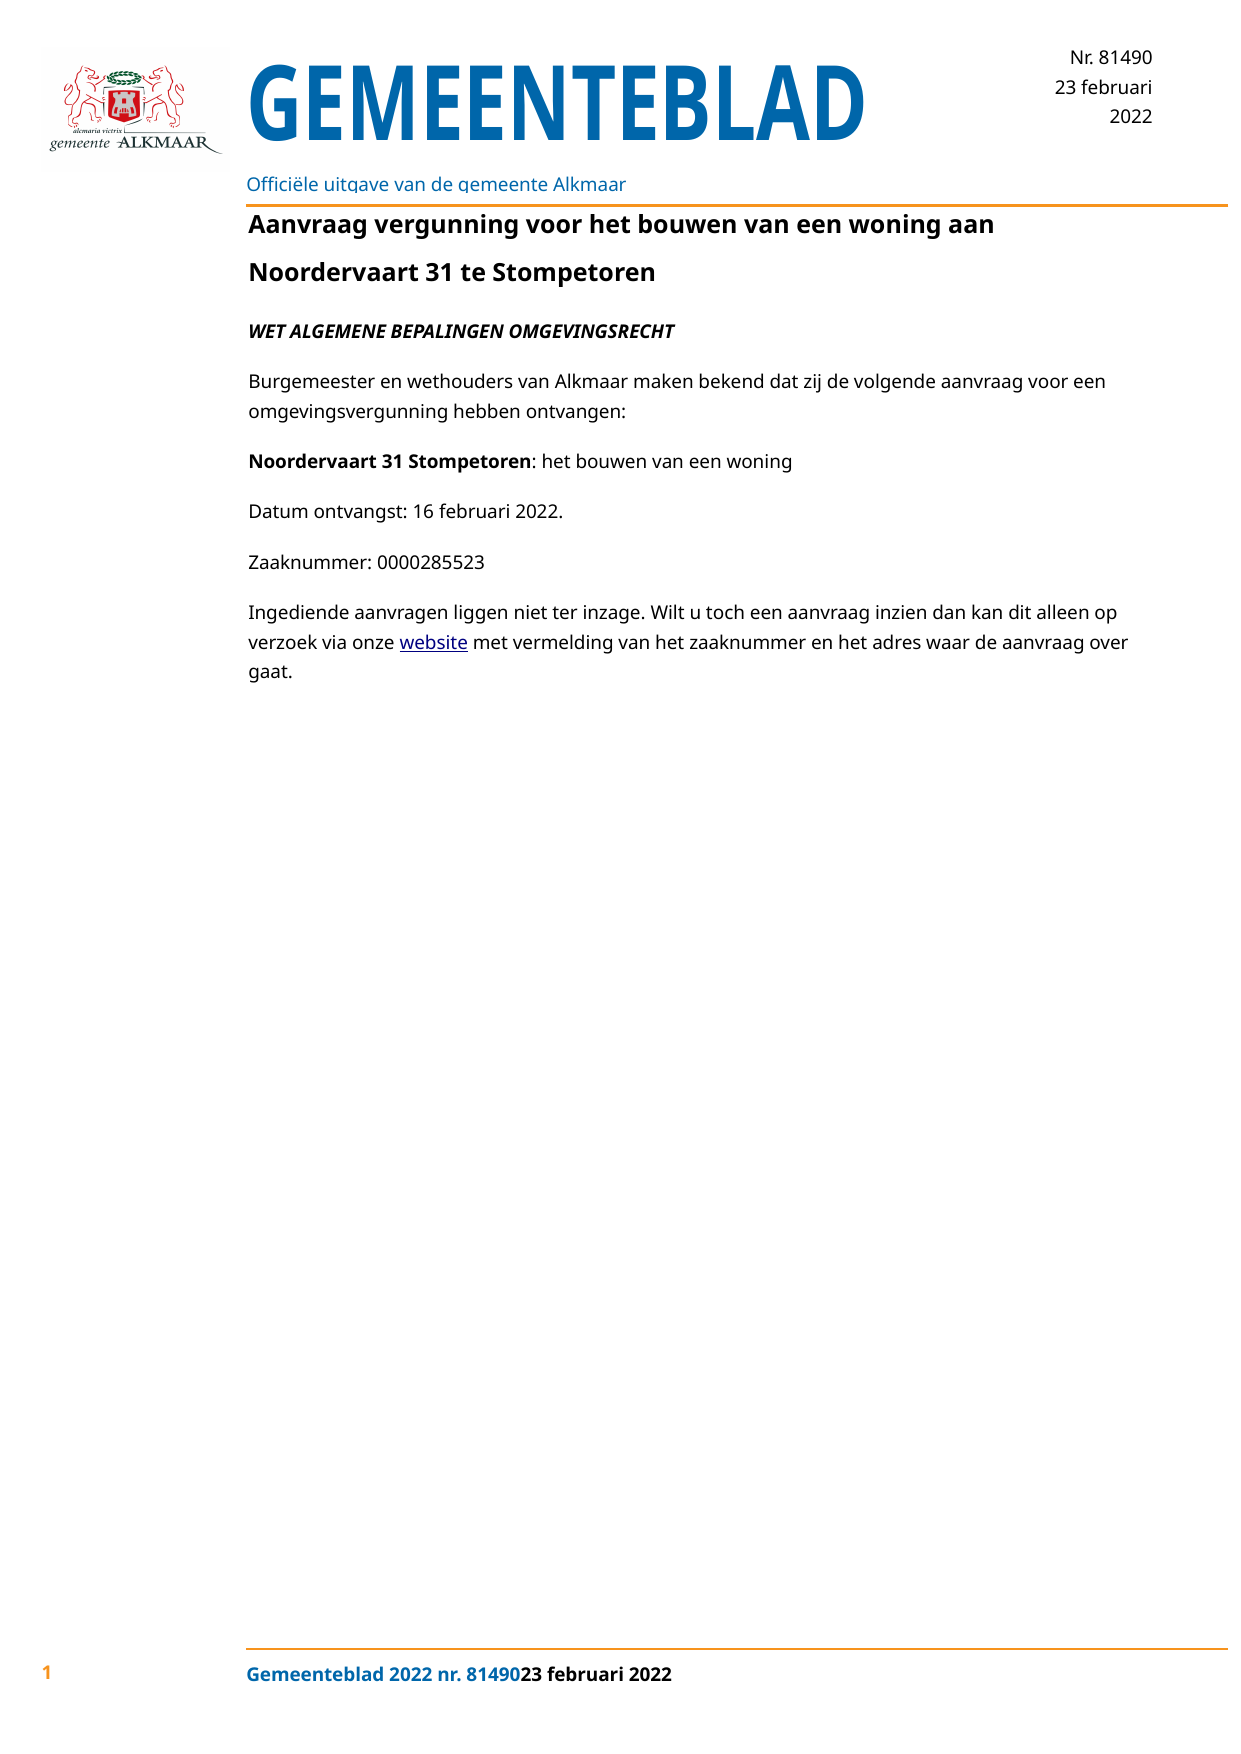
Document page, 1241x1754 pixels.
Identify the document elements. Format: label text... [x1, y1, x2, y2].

text Noordervaart 31 Stompetoren: het bouwen van een woning [248, 448, 1152, 474]
text Ingediende aanvragen liggen niet ter inzage. Wilt u toch een aanvraag inzien dan kan dit alleen op verzoek via onze website met vermelding van het zaaknummer en het adres waar de aanvraag over gaat. [248, 599, 1152, 684]
text Zaaknummer: 0000285523 [248, 549, 1152, 575]
text Datum ontvangst: 16 februari 2022. [248, 499, 1152, 524]
text Aanvraag vergunning voor het bouwen van een woning aan Noordervaart 31 te Stompetoren [248, 207, 1152, 288]
text Burgemeester en wethouders van Alkmaar maken bekend dat zij de volgende aanvraag voor een omgevingsvergunning hebben ontvangen: [248, 368, 1152, 424]
picture [41, 47, 231, 172]
text WET ALGEMENE BEPALINGEN OMGEVINGSRECHT [248, 318, 1152, 344]
